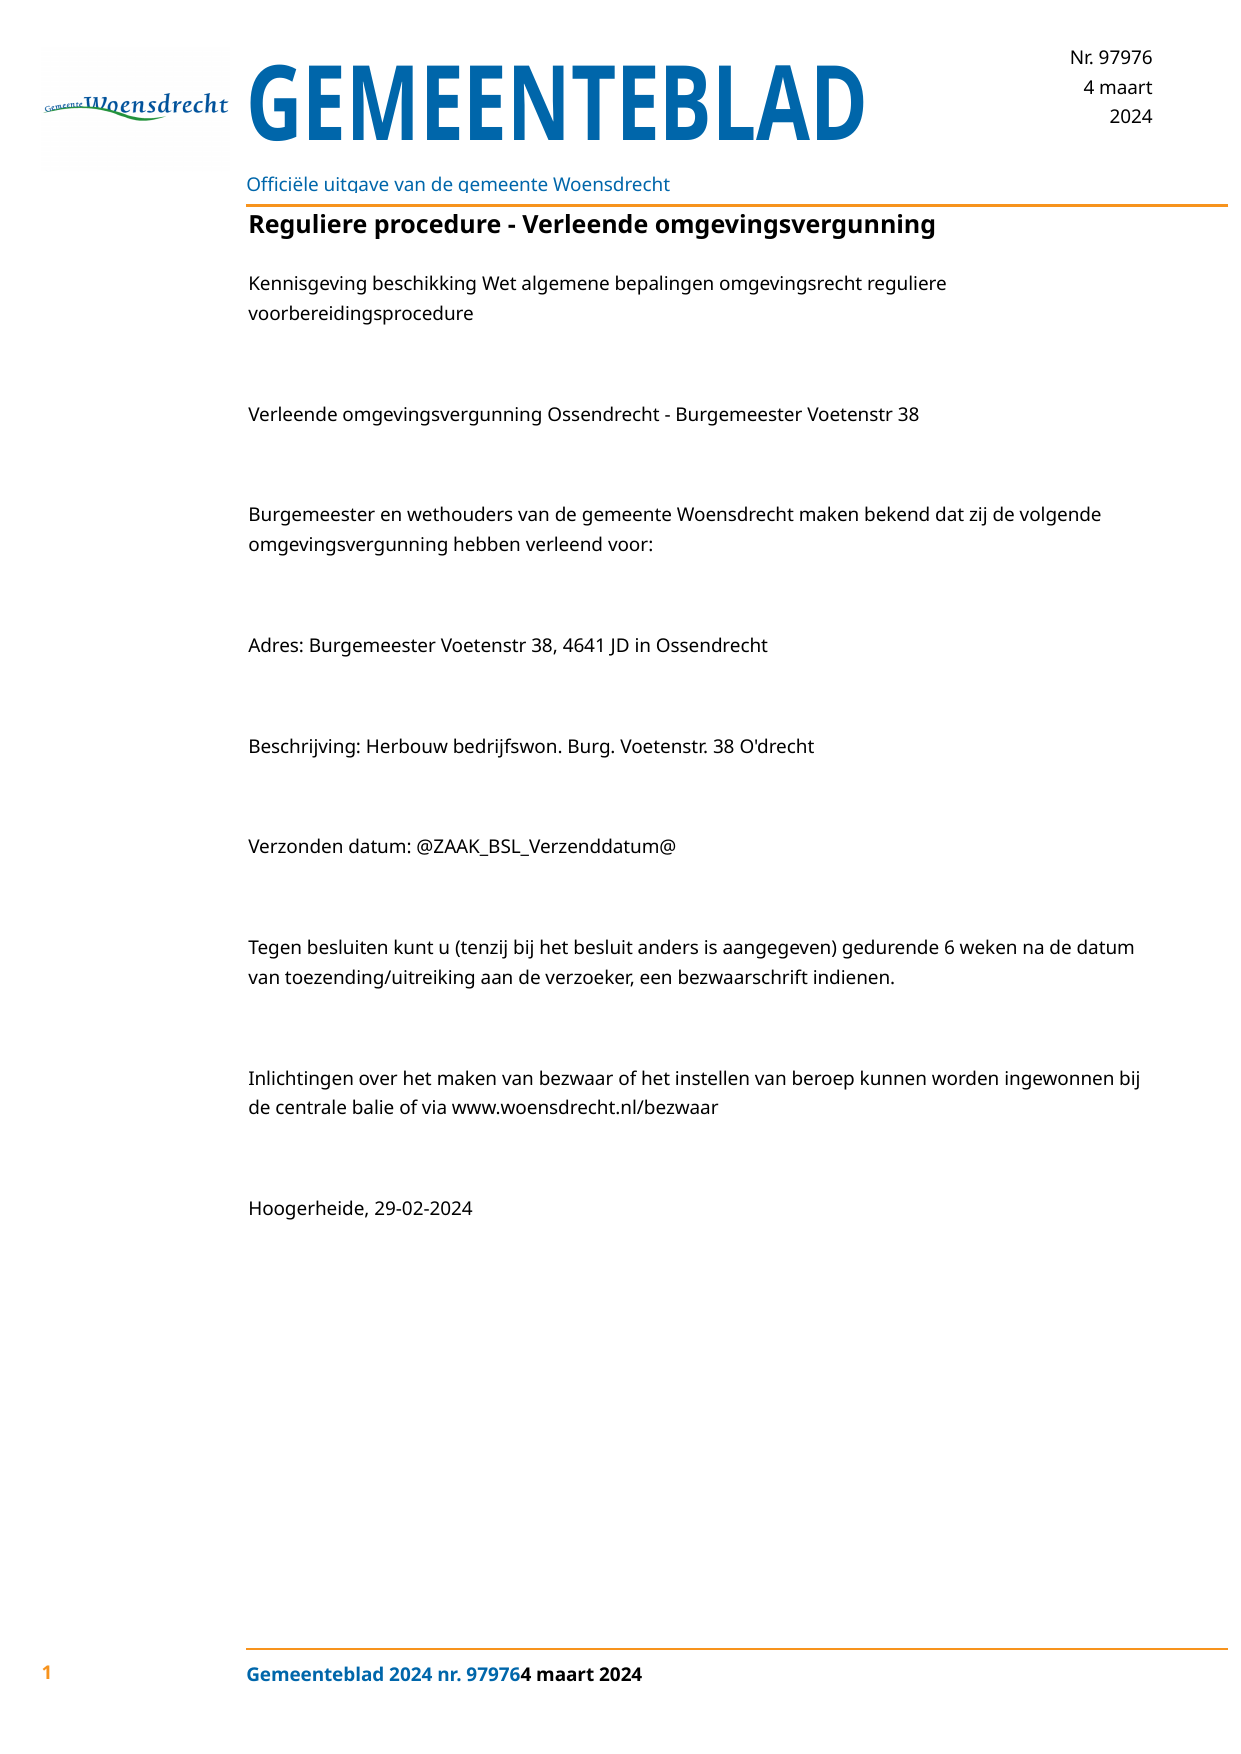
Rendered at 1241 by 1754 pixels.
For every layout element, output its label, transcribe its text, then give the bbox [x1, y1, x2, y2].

picture [41, 47, 231, 172]
text Hoogerheide, 29-02-2024 [248, 1195, 1152, 1221]
text Tegen besluiten kunt u (tenzij bij het besluit anders is aangegeven) gedurende 6 weken na de datum van toezending/uitreiking aan de verzoeker, een bezwaarschrift indienen. [248, 934, 1152, 990]
text Inlichtingen over het maken van bezwaar of het instellen van beroep kunnen worden ingewonnen bij de centrale balie of via www.woensdrecht.nl/bezwaar [248, 1065, 1152, 1120]
text Verleende omgevingsvergunning Ossendrecht - Burgemeester Voetenstr 38 [248, 401, 1152, 426]
text Burgemeester en wethouders van de gemeente Woensdrecht maken bekend dat zij de volgende omgevingsvergunning hebben verleend voor: [248, 502, 1152, 557]
text Adres: Burgemeester Voetenstr 38, 4641 JD in Ossendrecht [248, 632, 1152, 658]
text Kennisgeving beschikking Wet algemene bepalingen omgevingsrecht reguliere voorbereidingsprocedure [248, 270, 1152, 326]
text Verzonden datum: @ZAAK_BSL_Verzenddatum@ [248, 834, 1152, 859]
text Reguliere procedure - Verleende omgevingsvergunning [248, 207, 1152, 241]
text Beschrijving: Herbouw bedrijfswon. Burg. Voetenstr. 38 O'drecht [248, 733, 1152, 758]
